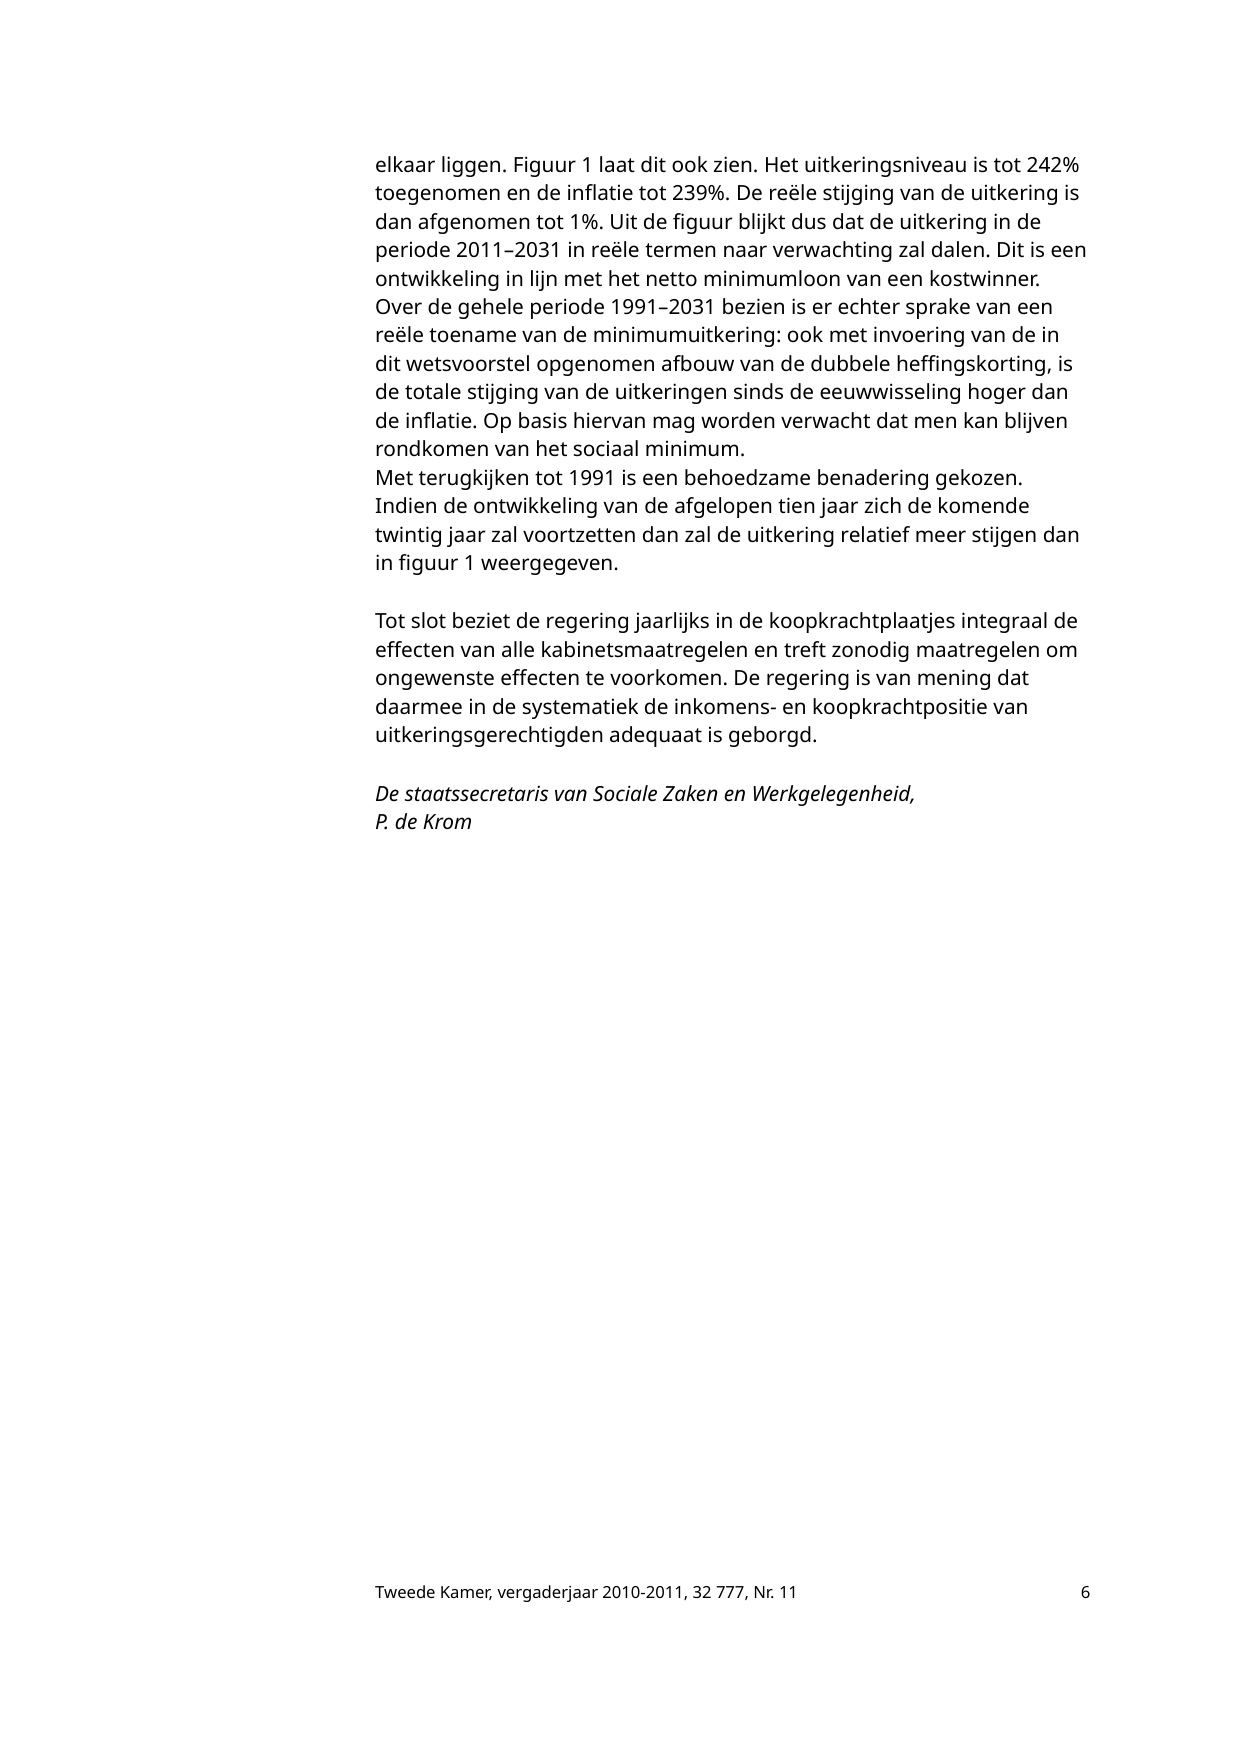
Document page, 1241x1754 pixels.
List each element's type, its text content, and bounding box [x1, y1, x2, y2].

text Met terugkijken tot 1991 is een behoedzame benadering gekozen. Indien de ontwikkeling van de afgelopen tien jaar zich de komende twintig jaar zal voortzetten dan zal de uitkering relatief meer stijgen dan in figuur 1 weergegeven. [375, 463, 1090, 577]
text Tot slot beziet de regering jaarlijks in de koopkrachtplaatjes integraal de effecten van alle kabinetsmaatregelen en treft zonodig maatregelen om ongewenste effecten te voorkomen. De regering is van mening dat daarmee in de systematiek de inkomens- en koopkrachtpositie van uitkeringsgerechtigden adequaat is geborgd. [375, 607, 1090, 749]
text elkaar liggen. Figuur 1 laat dit ook zien. Het uitkeringsniveau is tot 242% toegenomen en de inflatie tot 239%. De reële stijging van de uitkering is dan afgenomen tot 1%. Uit de figuur blijkt dus dat de uitkering in de periode 2011–2031 in reële termen naar verwachting zal dalen. Dit is een ontwikkeling in lijn met het netto minimumloon van een kostwinner. Over de gehele periode 1991–2031 bezien is er echter sprake van een reële toename van de minimumuitkering: ook met invoering van de in dit wetsvoorstel opgenomen afbouw van de dubbele heffingskorting, is de totale stijging van de uitkeringen sinds de eeuwwisseling hoger dan de inflatie. Op basis hiervan mag worden verwacht dat men kan blijven rondkomen van het sociaal minimum. [375, 150, 1090, 463]
text De staatssecretaris van Sociale Zaken en Werkgelegenheid, [375, 779, 1090, 807]
text P. de Krom [375, 807, 1090, 836]
